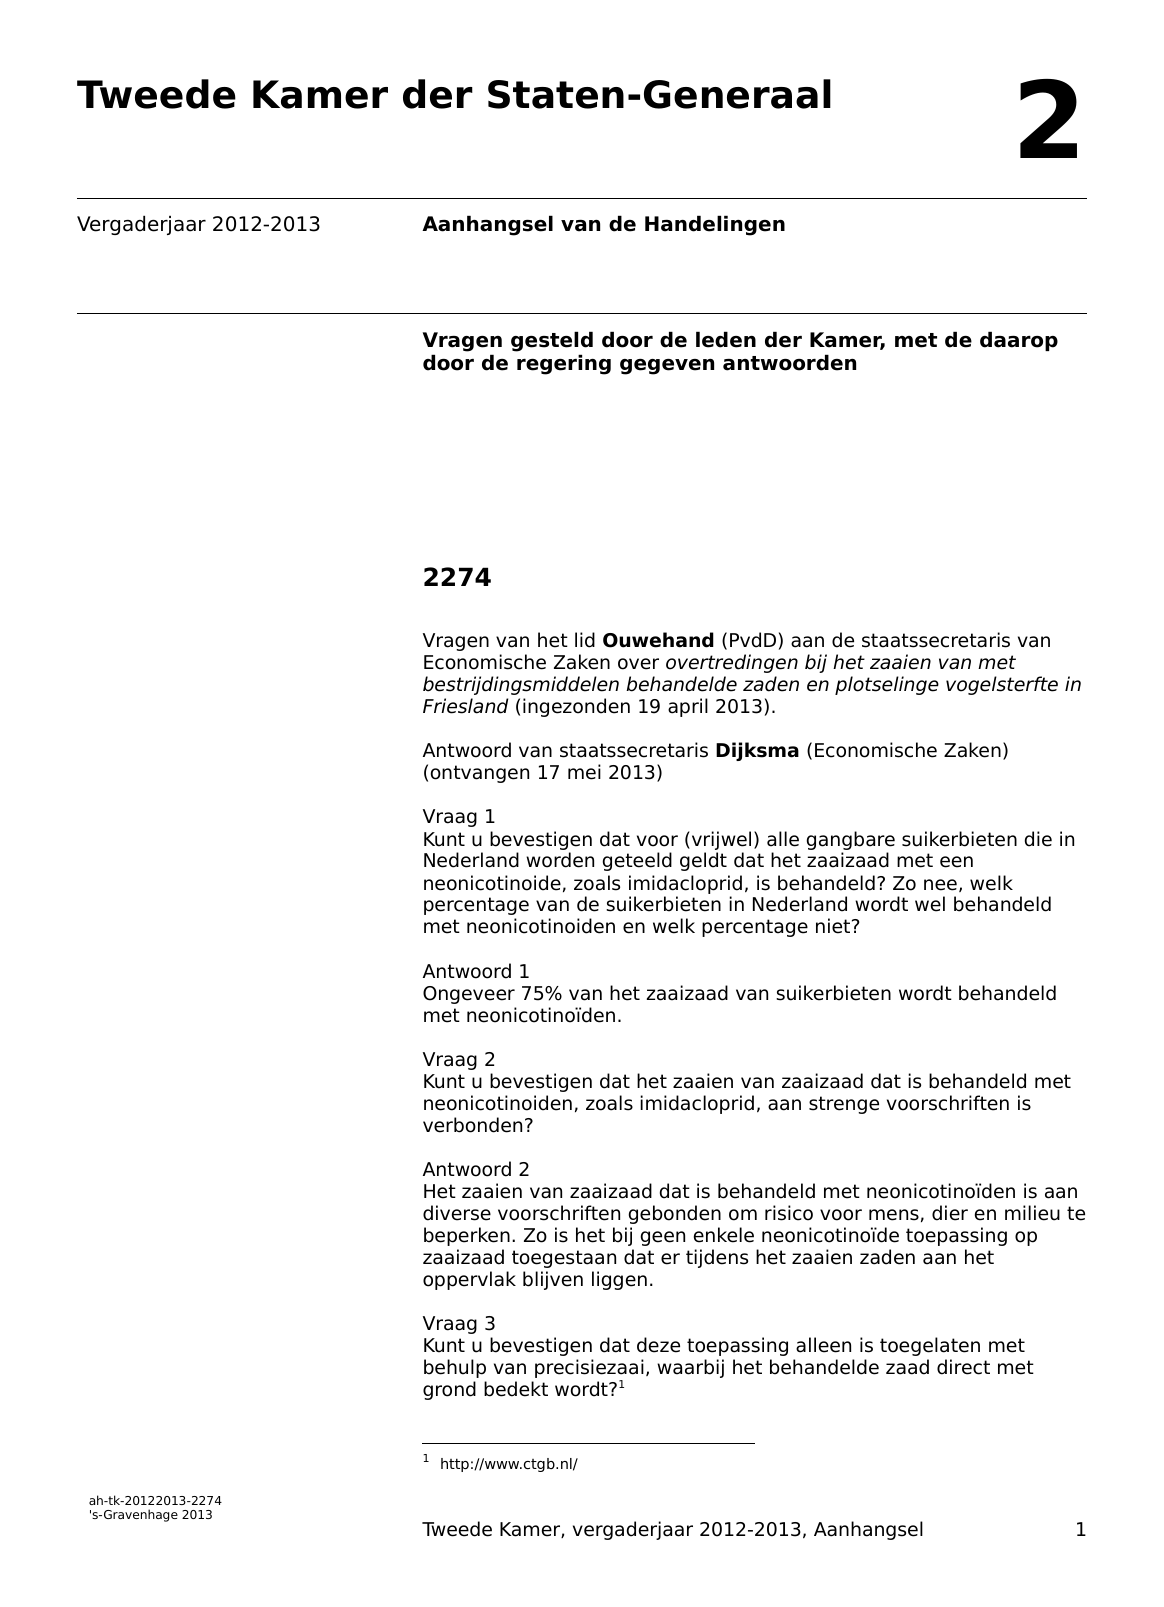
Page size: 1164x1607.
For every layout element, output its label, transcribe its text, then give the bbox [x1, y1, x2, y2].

table_cell [77, 314, 422, 375]
text ah-tk-20122013-2274 [88, 1494, 323, 1508]
text Kunt u bevestigen dat voor (vrijwel) alle gangbare suikerbieten die in Nederland worden geteeld geldt dat het zaaizaad met een neonicotinoide, zoals imidacloprid, is behandeld? Zo nee, welk percentage van de suikerbieten in Nederland wordt wel behandeld met neonicotinoiden en welk percentage niet? [422, 828, 1087, 938]
text Antwoord 1 [422, 961, 1087, 982]
text Vraag 2 [422, 1049, 1087, 1071]
text Vragen van het lid Ouwehand (PvdD) aan de staatssecretaris van Economische Zaken over overtredingen bij het zaaien van met bestrijdingsmiddelen behandelde zaden en plotselinge vogelsterfte in Friesland (ingezonden 19 april 2013). [422, 630, 1087, 718]
table_cell Aanhangsel van de Handelingen [422, 199, 1087, 313]
text Antwoord 2 [422, 1159, 1087, 1181]
text Kunt u bevestigen dat het zaaien van zaaizaad dat is behandeld met neonicotinoiden, zoals imidacloprid, aan strenge voorschriften is verbonden? [422, 1071, 1087, 1137]
text Antwoord van staatssecretaris Dijksma (Economische Zaken) (ontvangen 17 mei 2013) [422, 740, 1087, 784]
table_cell Vergaderjaar 2012-2013 [77, 199, 422, 313]
table_cell Vragen gesteld door de leden der Kamer, met de daarop door de regering gegeven antwoorden [422, 314, 1087, 375]
text Ongeveer 75% van het zaaizaad van suikerbieten wordt behandeld met neonicotinoïden. [422, 982, 1087, 1026]
text Vraag 1 [422, 806, 1087, 828]
text 's-Gravenhage 2013 [88, 1508, 323, 1522]
text Kunt u bevestigen dat deze toepassing alleen is toegelaten met behulp van precisiezaai, waarbij het behandelde zaad direct met grond bedekt wordt? [422, 1335, 1087, 1401]
table_header Tweede Kamer der Staten-Generaal [77, 59, 886, 198]
text 2274 [422, 563, 1087, 592]
text Vraag 3 [422, 1313, 1087, 1335]
text Het zaaien van zaaizaad dat is behandeld met neonicotinoïden is aan diverse voorschriften gebonden om risico voor mens, dier en milieu te beperken. Zo is het bij geen enkele neonicotinoïde toepassing op zaaizaad toegestaan dat er tijdens het zaaien zaden aan het oppervlak blijven liggen. [422, 1181, 1087, 1291]
text http://www.ctgb.nl/ [422, 1452, 1087, 1474]
table_header 2 [886, 59, 1087, 198]
